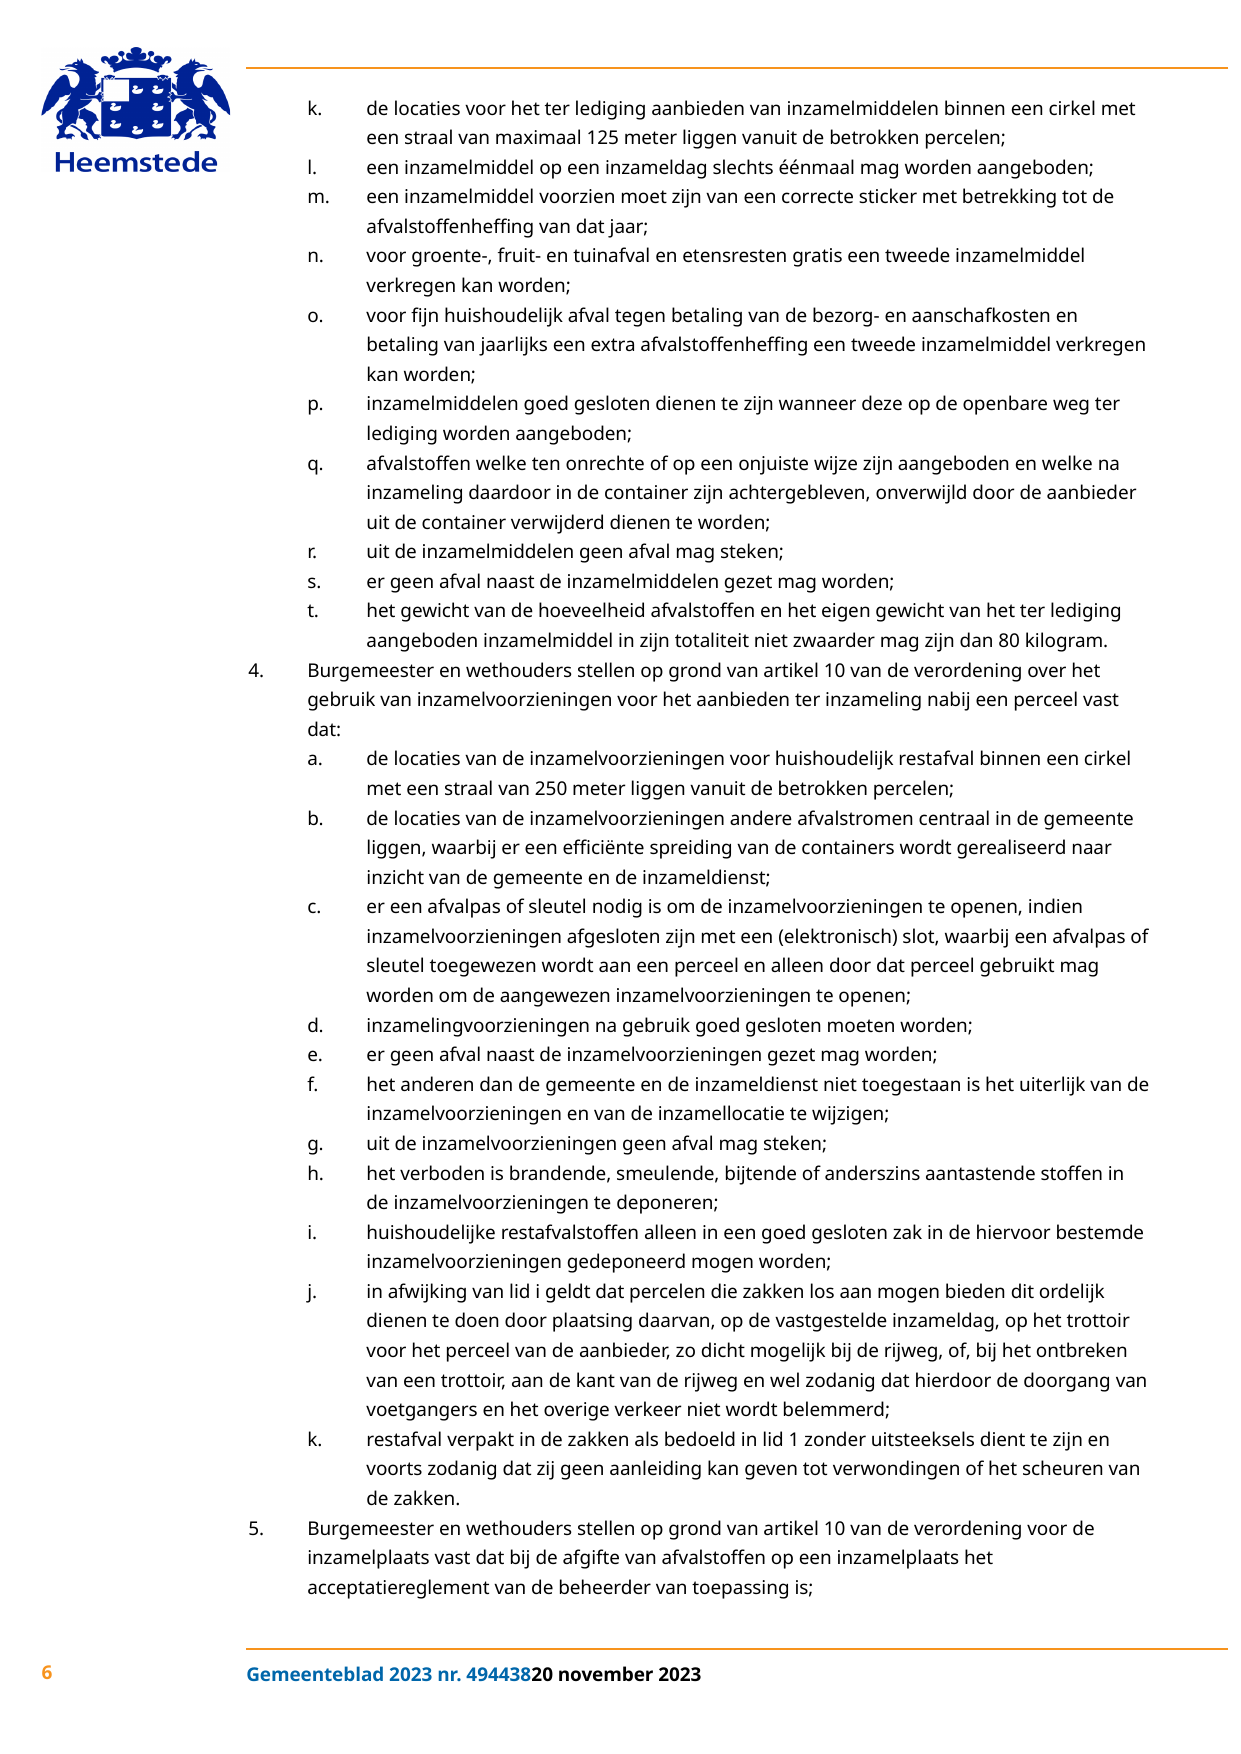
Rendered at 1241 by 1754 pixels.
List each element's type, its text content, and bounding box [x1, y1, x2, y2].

list voor fijn huishoudelijk afval tegen betaling van de bezorg- en aanschafkosten en betaling van jaarlijks een extra afvalstoffenheffing een tweede inzamelmiddel verkregen kan worden; [307, 302, 1152, 387]
list er een afvalpas of sleutel nodig is om de inzamelvoorzieningen te openen, indien inzamelvoorzieningen afgesloten zijn met een (elektronisch) slot, waarbij een afvalpas of sleutel toegewezen wordt aan een perceel en alleen door dat perceel gebruikt mag worden om de aangewezen inzamelvoorzieningen te openen; [307, 893, 1152, 1008]
list inzamelmiddelen goed gesloten dienen te zijn wanneer deze op de openbare weg ter lediging worden aangeboden; [307, 391, 1152, 446]
list huishoudelijke restafvalstoffen alleen in een goed gesloten zak in de hiervoor bestemde inzamelvoorzieningen gedeponeerd mogen worden; [307, 1219, 1152, 1274]
list een inzamelmiddel op een inzameldag slechts éénmaal mag worden aangeboden; [307, 154, 1152, 180]
list het gewicht van de hoeveelheid afvalstoffen en het eigen gewicht van het ter lediging aangeboden inzamelmiddel in zijn totaliteit niet zwaarder mag zijn dan 80 kilogram. [307, 598, 1152, 653]
list uit de inzamelmiddelen geen afval mag steken; [307, 538, 1152, 564]
list uit de inzamelvoorzieningen geen afval mag steken; [307, 1130, 1152, 1156]
list het verboden is brandende, smeulende, bijtende of anderszins aantastende stoffen in de inzamelvoorzieningen te deponeren; [307, 1160, 1152, 1215]
list er geen afval naast de inzamelvoorzieningen gezet mag worden; [307, 1041, 1152, 1067]
list afvalstoffen welke ten onrechte of op een onjuiste wijze zijn aangeboden en welke na inzameling daardoor in de container zijn achtergebleven, onverwijld door de aanbieder uit de container verwijderd dienen te worden; [307, 450, 1152, 535]
list voor groente-, fruit- en tuinafval en etensresten gratis een tweede inzamelmiddel verkregen kan worden; [307, 243, 1152, 298]
list een inzamelmiddel voorzien moet zijn van een correcte sticker met betrekking tot de afvalstoffenheffing van dat jaar; [307, 183, 1152, 239]
list Burgemeester en wethouders stellen op grond van artikel 10 van de verordening over het gebruik van inzamelvoorzieningen voor het aanbieden ter inzameling nabij een perceel vast dat: [248, 657, 1152, 742]
list Burgemeester en wethouders stellen op grond van artikel 10 van de verordening voor de inzamelplaats vast dat bij de afgifte van afvalstoffen op een inzamelplaats het acceptatiereglement van de beheerder van toepassing is; [248, 1515, 1152, 1600]
list de locaties van de inzamelvoorzieningen andere afvalstromen centraal in de gemeente liggen, waarbij er een efficiënte spreiding van de containers wordt gerealiseerd naar inzicht van de gemeente en de inzameldienst; [307, 805, 1152, 890]
list restafval verpakt in de zakken als bedoeld in lid 1 zonder uitsteeksels dient te zijn en voorts zodanig dat zij geen aanleiding kan geven tot verwondingen of het scheuren van de zakken. [307, 1426, 1152, 1511]
list de locaties van de inzamelvoorzieningen voor huishoudelijk restafval binnen een cirkel met een straal van 250 meter liggen vanuit de betrokken percelen; [307, 746, 1152, 801]
list er geen afval naast de inzamelmiddelen gezet mag worden; [307, 568, 1152, 594]
list in afwijking van lid i geldt dat percelen die zakken los aan mogen bieden dit ordelijk dienen te doen door plaatsing daarvan, op de vastgestelde inzameldag, op het trottoir voor het perceel van de aanbieder, zo dicht mogelijk bij de rijweg, of, bij het ontbreken van een trottoir, aan de kant van de rijweg en wel zodanig dat hierdoor de doorgang van voetgangers en het overige verkeer niet wordt belemmerd; [307, 1278, 1152, 1422]
picture [41, 47, 231, 172]
list het anderen dan de gemeente en de inzameldienst niet toegestaan is het uiterlijk van de inzamelvoorzieningen en van de inzamellocatie te wijzigen; [307, 1071, 1152, 1126]
list de locaties voor het ter lediging aanbieden van inzamelmiddelen binnen een cirkel met een straal van maximaal 125 meter liggen vanuit de betrokken percelen; [307, 95, 1152, 150]
list inzamelingvoorzieningen na gebruik goed gesloten moeten worden; [307, 1012, 1152, 1038]
